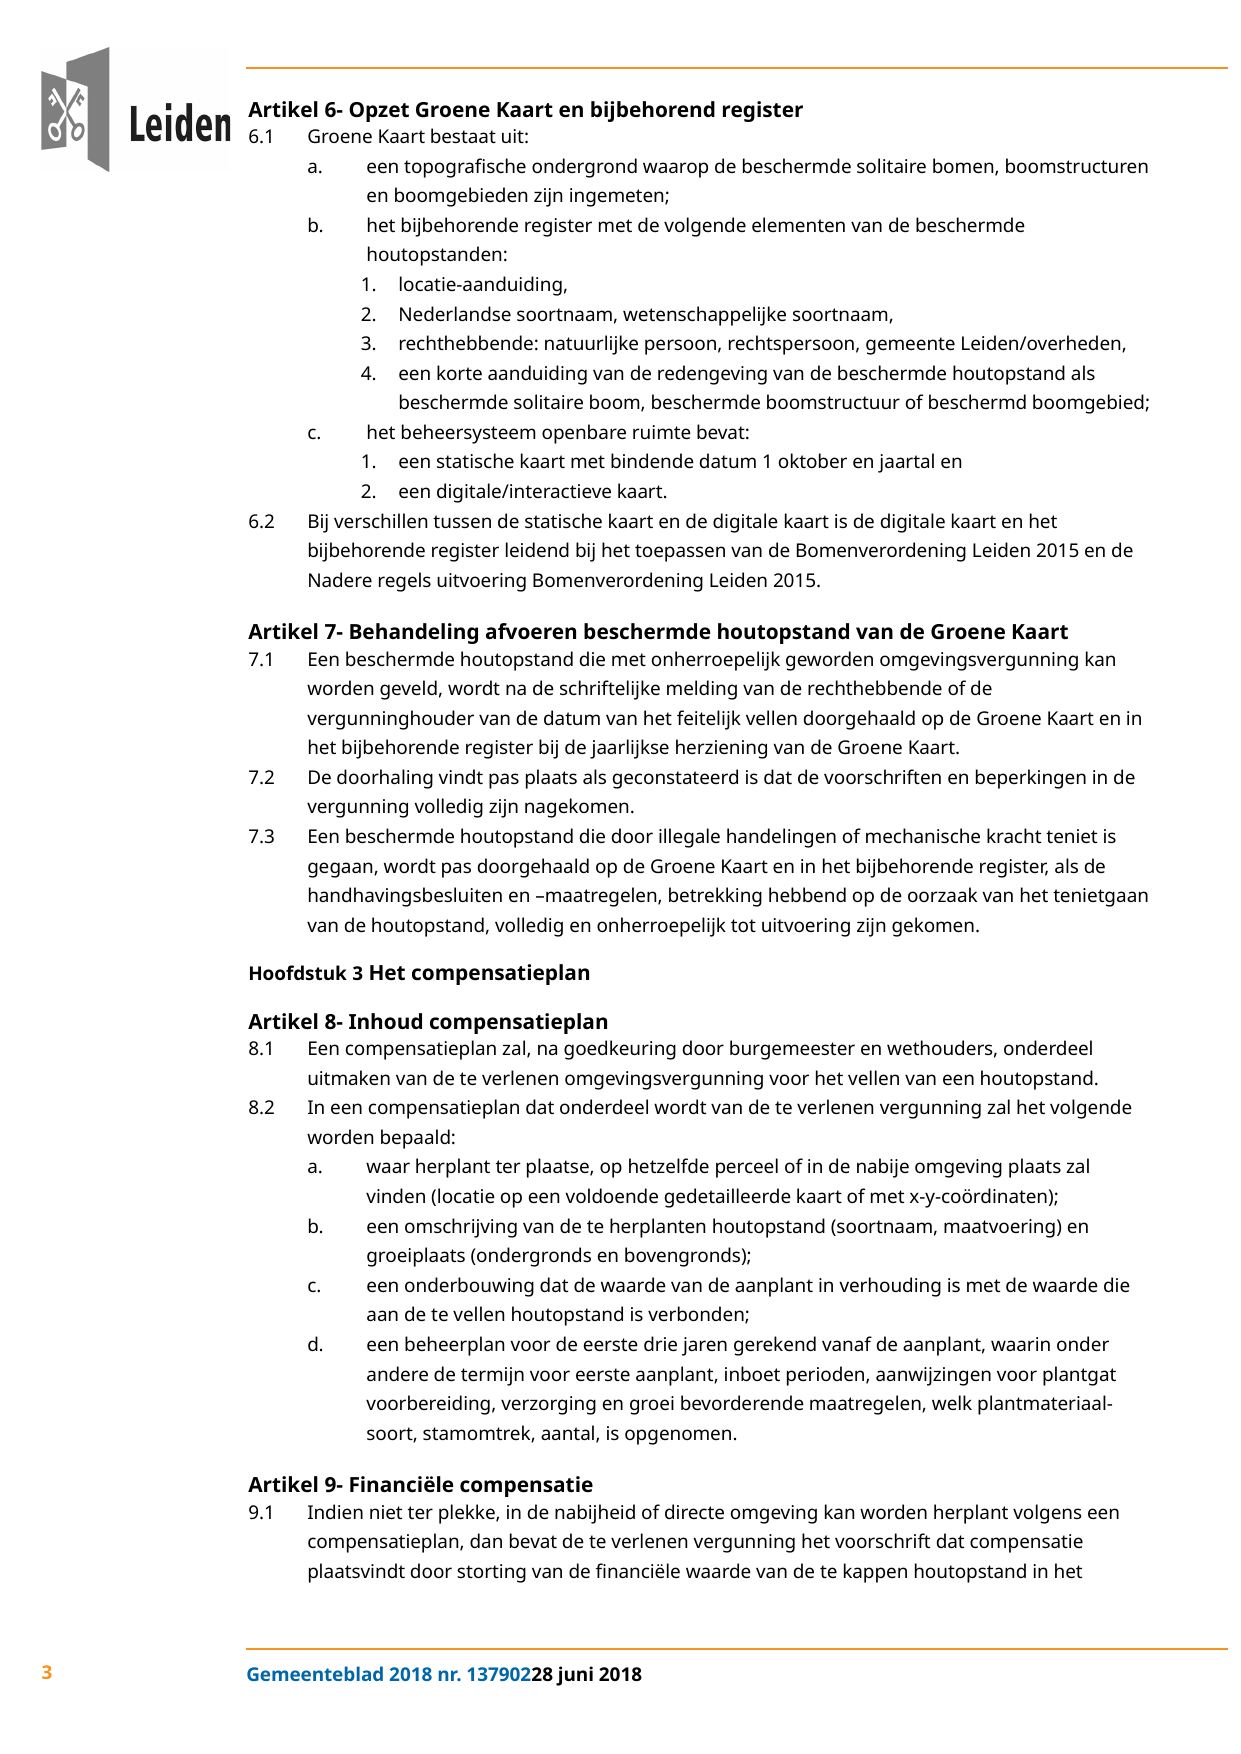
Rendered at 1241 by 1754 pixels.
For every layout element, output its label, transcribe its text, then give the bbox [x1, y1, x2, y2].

list locatie-aanduiding, [361, 271, 1152, 297]
list Groene Kaart bestaat uit: [248, 123, 1152, 149]
picture [41, 47, 231, 172]
text Artikel 6- Opzet Groene Kaart en bijbehorend register [248, 95, 1152, 123]
text Artikel 9- Financiële compensatie [248, 1470, 1152, 1499]
list een omschrijving van de te herplanten houtopstand (soortnaam, maatvoering) en groeiplaats (ondergronds en bovengronds); [307, 1213, 1152, 1268]
list rechthebbende: natuurlijke persoon, rechtspersoon, gemeente Leiden/overheden, [361, 330, 1152, 356]
list een digitale/interactieve kaart. [361, 478, 1152, 504]
list Een compensatieplan zal, na goedkeuring door burgemeester en wethouders, onderdeel uitmaken van de te verlenen omgevingsvergunning voor het vellen van een houtopstand. [248, 1035, 1152, 1091]
list een statische kaart met bindende datum 1 oktober en jaartal en [361, 449, 1152, 474]
list Een beschermde houtopstand die met onherroepelijk geworden omgevingsvergunning kan worden geveld, wordt na de schriftelijke melding van de rechthebbende of de vergunninghouder van de datum van het feitelijk vellen doorgehaald op de Groene Kaart en in het bijbehorende register bij de jaarlijkse herziening van de Groene Kaart. [248, 646, 1152, 760]
text Artikel 7- Behandeling afvoeren beschermde houtopstand van de Groene Kaart [248, 617, 1152, 646]
list Nederlandse soortnaam, wetenschappelijke soortnaam, [361, 301, 1152, 326]
list In een compensatieplan dat onderdeel wordt van de te verlenen vergunning zal het volgende worden bepaald: [248, 1094, 1152, 1150]
list Indien niet ter plekke, in de nabijheid of directe omgeving kan worden herplant volgens een compensatieplan, dan bevat de te verlenen vergunning het voorschrift dat compensatie plaatsvindt door storting van de financiële waarde van de te kappen houtopstand in het [248, 1499, 1152, 1584]
list een topografische ondergrond waarop de beschermde solitaire bomen, boomstructuren en boomgebieden zijn ingemeten; [307, 153, 1152, 208]
list het beheersysteem openbare ruimte bevat: [307, 419, 1152, 445]
text Hoofdstuk 3 Het compensatieplan [248, 958, 1152, 986]
list Bij verschillen tussen de statische kaart en de digitale kaart is de digitale kaart en het bijbehorende register leidend bij het toepassen van de Bomenverordening Leiden 2015 en de Nadere regels uitvoering Bomenverordening Leiden 2015. [248, 508, 1152, 593]
text Artikel 8- Inhoud compensatieplan [248, 1007, 1152, 1035]
list Een beschermde houtopstand die door illegale handelingen of mechanische kracht teniet is gegaan, wordt pas doorgehaald op de Groene Kaart en in het bijbehorende register, als de handhavingsbesluiten en –maatregelen, betrekking hebbend op de oorzaak van het tenietgaan van de houtopstand, volledig en onherroepelijk tot uitvoering zijn gekomen. [248, 823, 1152, 938]
list een korte aanduiding van de redengeving van de beschermde houtopstand als beschermde solitaire boom, beschermde boomstructuur of beschermd boomgebied; [361, 360, 1152, 415]
list het bijbehorende register met de volgende elementen van de beschermde houtopstanden: [307, 212, 1152, 267]
list De doorhaling vindt pas plaats als geconstateerd is dat de voorschriften en beperkingen in de vergunning volledig zijn nagekomen. [248, 764, 1152, 819]
list waar herplant ter plaatse, op hetzelfde perceel of in de nabije omgeving plaats zal vinden (locatie op een voldoende gedetailleerde kaart of met x-y-coördinaten); [307, 1154, 1152, 1209]
list een onderbouwing dat de waarde van de aanplant in verhouding is met de waarde die aan de te vellen houtopstand is verbonden; [307, 1272, 1152, 1327]
list een beheerplan voor de eerste drie jaren gerekend vanaf de aanplant, waarin onder andere de termijn voor eerste aanplant, inboet perioden, aanwijzingen voor plantgat voorbereiding, verzorging en groei bevorderende maatregelen, welk plantmateriaal- soort, stamomtrek, aantal, is opgenomen. [307, 1331, 1152, 1446]
